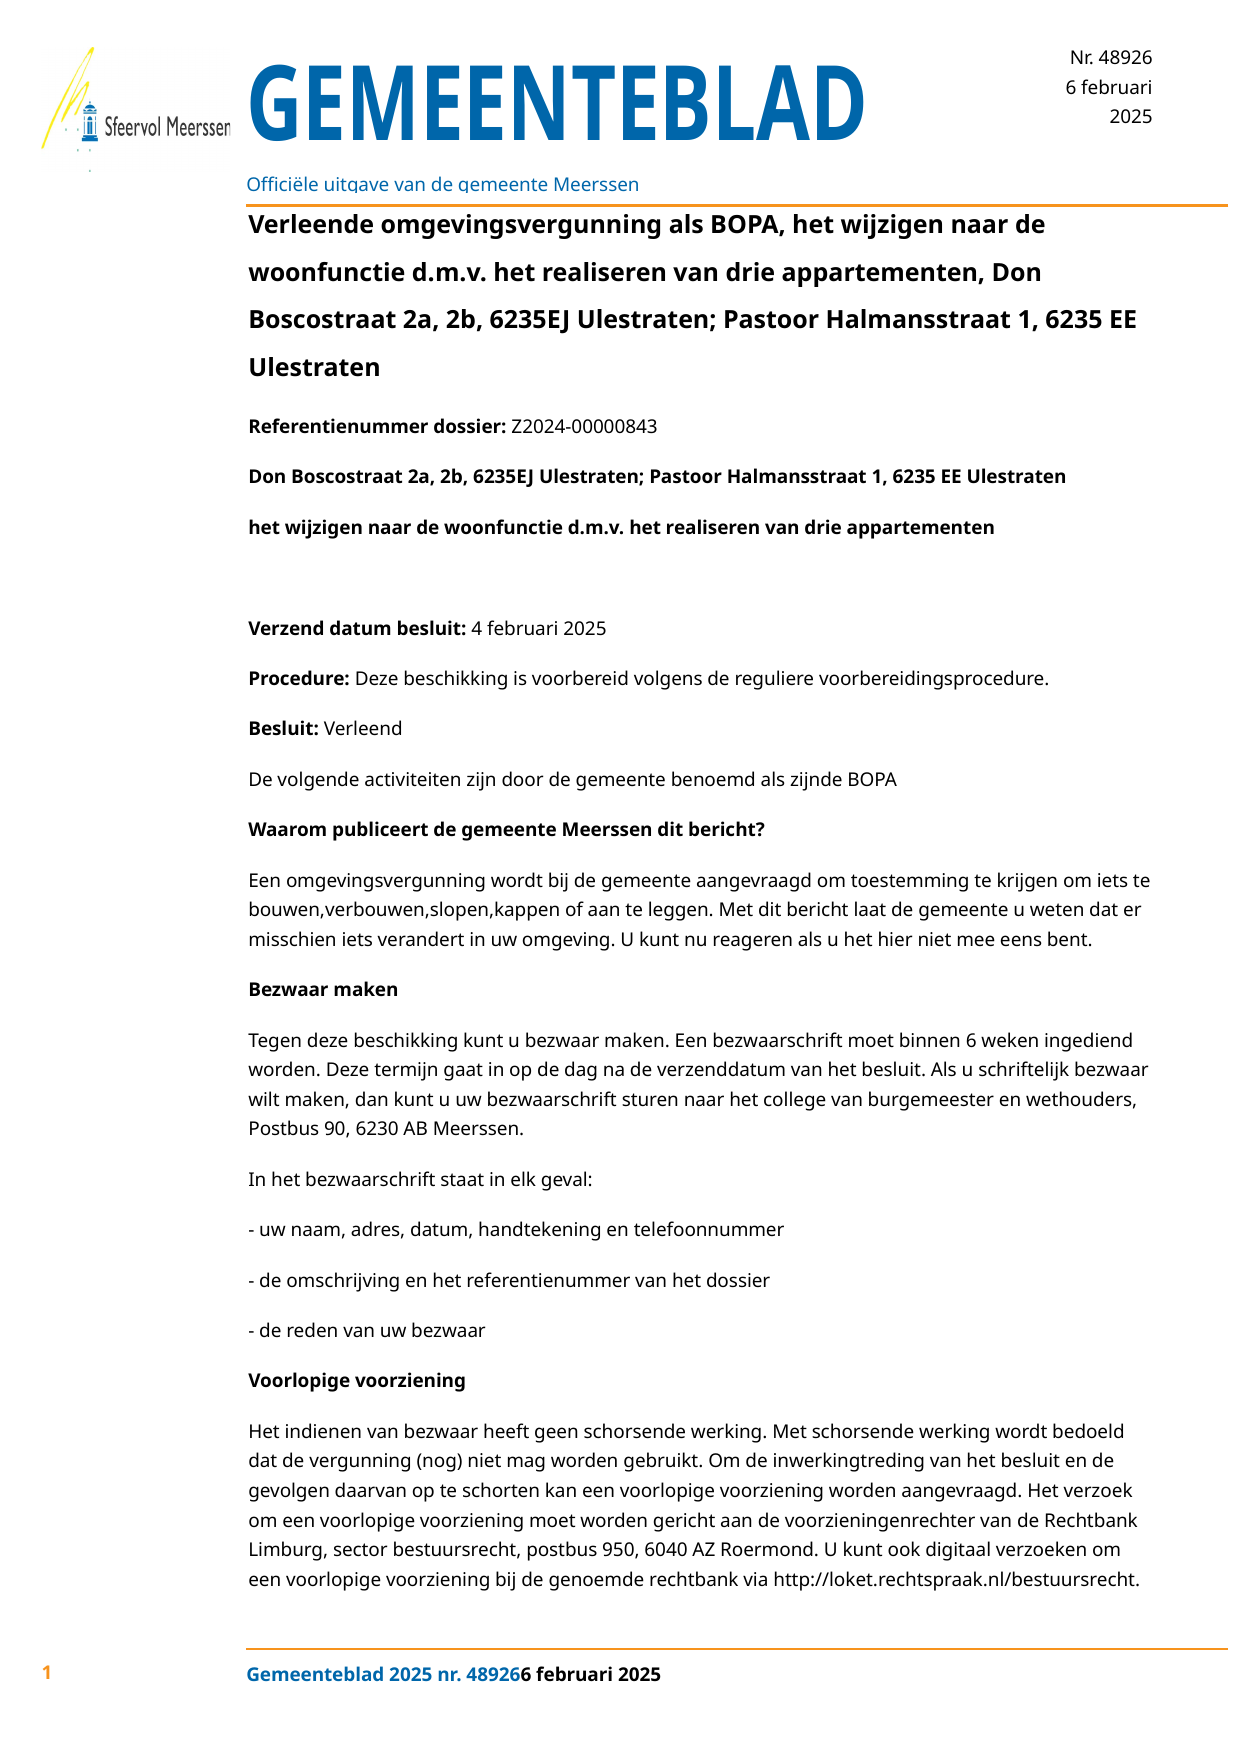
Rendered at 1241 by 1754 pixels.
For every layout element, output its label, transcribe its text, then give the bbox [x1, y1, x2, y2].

text Don Boscostraat 2a, 2b, 6235EJ Ulestraten; Pastoor Halmansstraat 1, 6235 EE Ulestraten [248, 463, 1152, 489]
text Het indienen van bezwaar heeft geen schorsende werking. Met schorsende werking wordt bedoeld dat de vergunning (nog) niet mag worden gebruikt. Om de inwerkingtreding van het besluit en de gevolgen daarvan op te schorten kan een voorlopige voorziening worden aangevraagd. Het verzoek om een voorlopige voorziening moet worden gericht aan de voorzieningenrechter van de Rechtbank Limburg, sector bestuursrecht, postbus 950, 6040 AZ Roermond. U kunt ook digitaal verzoeken om een voorlopige voorziening bij de genoemde rechtbank via http://loket.rechtspraak.nl/bestuursrecht. [248, 1418, 1152, 1592]
text Referentienummer dossier: Z2024-00000843 [248, 413, 1152, 439]
text het wijzigen naar de woonfunctie d.m.v. het realiseren van drie appartementen [248, 514, 1152, 540]
text - de reden van uw bezwaar [248, 1317, 1152, 1343]
text Verleende omgevingsvergunning als BOPA, het wijzigen naar de woonfunctie d.m.v. het realiseren van drie appartementen, Don Boscostraat 2a, 2b, 6235EJ Ulestraten; Pastoor Halmansstraat 1, 6235 EE Ulestraten [248, 207, 1152, 384]
text Verzend datum besluit: 4 februari 2025 [248, 615, 1152, 641]
text Bezwaar maken [248, 976, 1152, 1002]
picture [41, 47, 231, 172]
text In het bezwaarschrift staat in elk geval: [248, 1166, 1152, 1192]
text De volgende activiteiten zijn door de gemeente benoemd als zijnde BOPA [248, 766, 1152, 792]
text Waarom publiceert de gemeente Meerssen dit bericht? [248, 816, 1152, 842]
text Procedure: Deze beschikking is voorbereid volgens de reguliere voorbereidingsprocedure. [248, 665, 1152, 691]
text Voorlopige voorziening [248, 1368, 1152, 1393]
text Een omgevingsvergunning wordt bij de gemeente aangevraagd om toestemming te krijgen om iets te bouwen,verbouwen,slopen,kappen of aan te leggen. Met dit bericht laat de gemeente u weten dat er misschien iets verandert in uw omgeving. U kunt nu reageren als u het hier niet mee eens bent. [248, 867, 1152, 952]
text - de omschrijving en het referentienummer van het dossier [248, 1267, 1152, 1293]
text Besluit: Verleend [248, 716, 1152, 741]
text Tegen deze beschikking kunt u bezwaar maken. Een bezwaarschrift moet binnen 6 weken ingediend worden. Deze termijn gaat in op de dag na de verzenddatum van het besluit. Als u schriftelijk bezwaar wilt maken, dan kunt u uw bezwaarschrift sturen naar het college van burgemeester en wethouders, Postbus 90, 6230 AB Meerssen. [248, 1027, 1152, 1141]
text - uw naam, adres, datum, handtekening en telefoonnummer [248, 1216, 1152, 1242]
